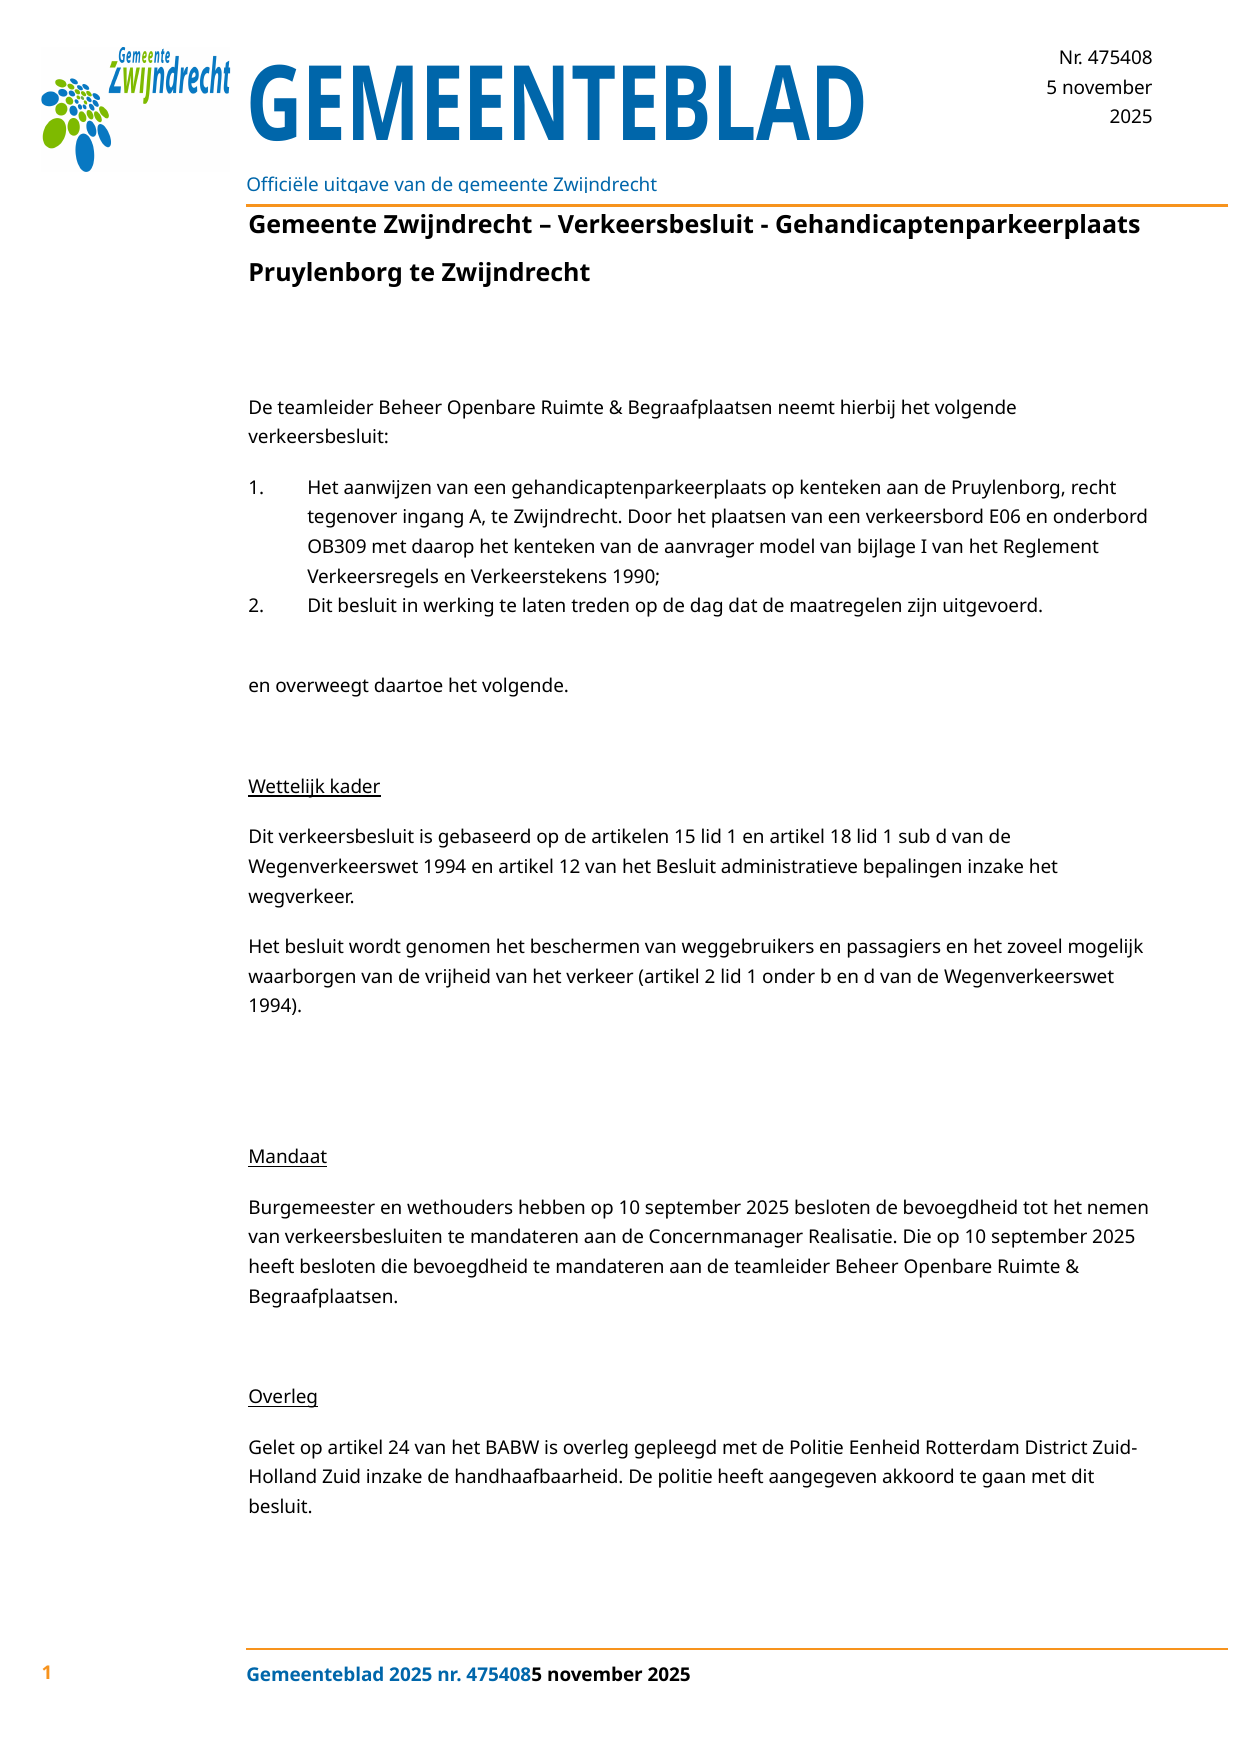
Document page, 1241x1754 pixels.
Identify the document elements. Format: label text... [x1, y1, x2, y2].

text Het besluit wordt genomen het beschermen van weggebruikers en passagiers en het zoveel mogelijk waarborgen van de vrijheid van het verkeer (artikel 2 lid 1 onder b en d van de Wegenverkeerswet 1994). [248, 933, 1152, 1018]
text Gelet op artikel 24 van het BABW is overleg gepleegd met de Politie Eenheid Rotterdam District Zuid-Holland Zuid inzake de handhaafbaarheid. De politie heeft aangegeven akkoord te gaan met dit besluit. [248, 1434, 1152, 1519]
text Burgemeester en wethouders hebben op 10 september 2025 besloten de bevoegdheid tot het nemen van verkeersbesluiten te mandateren aan de Concernmanager Realisatie. Die op 10 september 2025 heeft besloten die bevoegdheid te mandateren aan de teamleider Beheer Openbare Ruimte & Begraafplaatsen. [248, 1194, 1152, 1308]
text Gemeente Zwijndrecht – Verkeersbesluit - Gehandicaptenparkeerplaats Pruylenborg te Zwijndrecht [248, 207, 1152, 288]
list Het aanwijzen van een gehandicaptenparkeerplaats op kenteken aan de Pruylenborg, recht tegenover ingang A, te Zwijndrecht. Door het plaatsen van een verkeersbord E06 en onderbord OB309 met daarop het kenteken van de aanvrager model van bijlage I van het Reglement Verkeersregels en Verkeerstekens 1990; [248, 474, 1152, 588]
text en overweegt daartoe het volgende. [248, 672, 1152, 698]
text Mandaat [248, 1144, 1152, 1169]
text Wettelijk kader [248, 773, 1152, 799]
picture [41, 47, 231, 172]
list Dit besluit in werking te laten treden op de dag dat de maatregelen zijn uitgevoerd. [248, 592, 1152, 618]
text Dit verkeersbesluit is gebaseerd op de artikelen 15 lid 1 en artikel 18 lid 1 sub d van de Wegenverkeerswet 1994 en artikel 12 van het Besluit administratieve bepalingen inzake het wegverkeer. [248, 824, 1152, 908]
text Overleg [248, 1384, 1152, 1409]
text De teamleider Beheer Openbare Ruimte & Begraafplaatsen neemt hierbij het volgende verkeersbesluit: [248, 394, 1152, 449]
